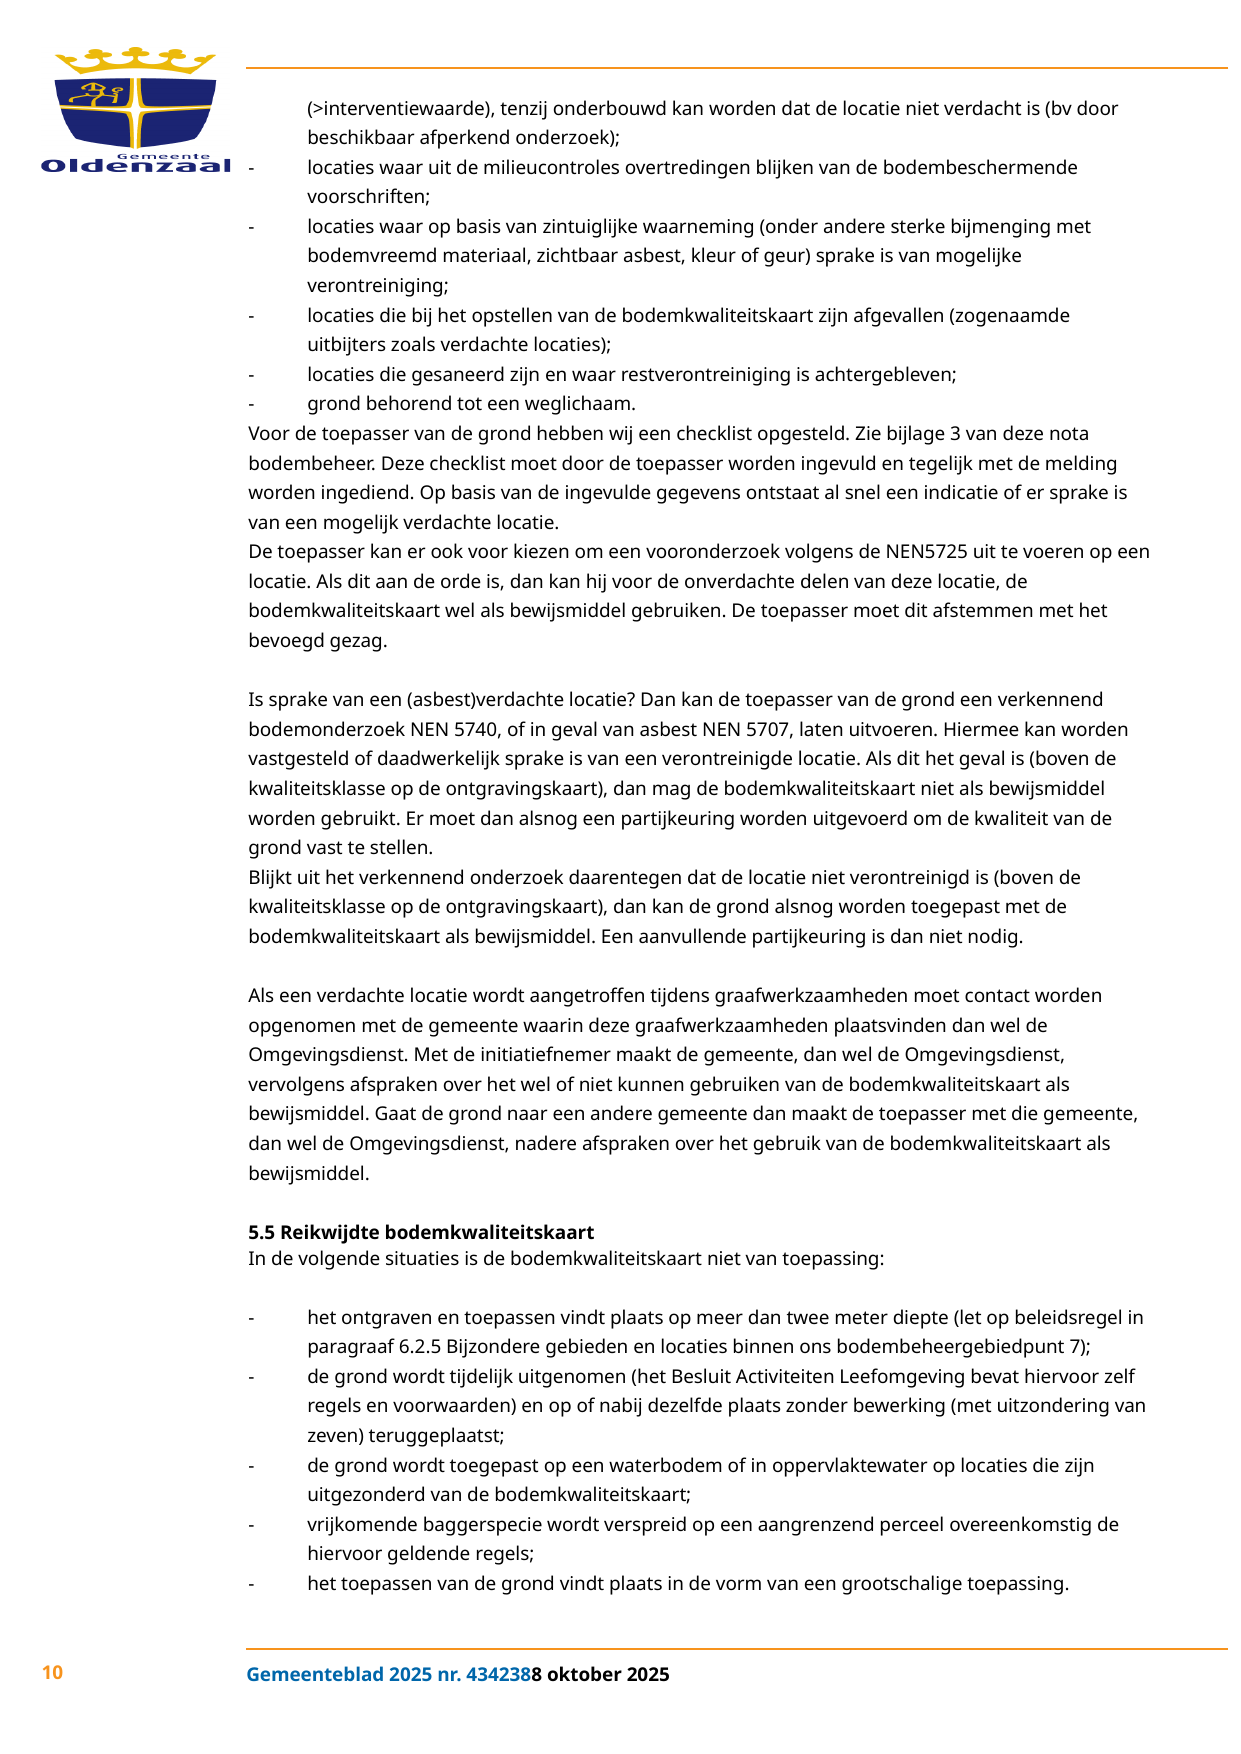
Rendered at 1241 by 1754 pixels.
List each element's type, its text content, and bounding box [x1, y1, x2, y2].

list locaties die bij het opstellen van de bodemkwaliteitskaart zijn afgevallen (zogenaamde uitbijters zoals verdachte locaties); [248, 302, 1152, 357]
list het ontgraven en toepassen vindt plaats op meer dan twee meter diepte (let op beleidsregel in paragraaf 6.2.5 Bijzondere gebieden en locaties binnen ons bodembeheergebiedpunt 7); [248, 1304, 1152, 1359]
picture [41, 47, 231, 172]
text Voor de toepasser van de grond hebben wij een checklist opgesteld. Zie bijlage 3 van deze nota bodembeheer. Deze checklist moet door de toepasser worden ingevuld en tegelijk met de melding worden ingediend. Op basis van de ingevulde gegevens ontstaat al snel een indicatie of er sprake is van een mogelijk verdachte locatie. [248, 420, 1152, 535]
text Is sprake van een (asbest)verdachte locatie? Dan kan de toepasser van de grond een verkennend bodemonderzoek NEN 5740, of in geval van asbest NEN 5707, laten uitvoeren. Hiermee kan worden vastgesteld of daadwerkelijk sprake is van een verontreinigde locatie. Als dit het geval is (boven de kwaliteitsklasse op de ontgravingskaart), dan mag de bodemkwaliteitskaart niet als bewijsmiddel worden gebruikt. Er moet dan alsnog een partijkeuring worden uitgevoerd om de kwaliteit van de grond vast te stellen. [248, 686, 1152, 860]
list grond behorend tot een weglichaam. [248, 391, 1152, 416]
list de grond wordt toegepast op een waterbodem of in oppervlaktewater op locaties die zijn uitgezonderd van de bodemkwaliteitskaart; [248, 1452, 1152, 1507]
list (>interventiewaarde), tenzij onderbouwd kan worden dat de locatie niet verdacht is (bv door beschikbaar afperkend onderzoek); [248, 95, 1152, 150]
list locaties waar op basis van zintuiglijke waarneming (onder andere sterke bijmenging met bodemvreemd materiaal, zichtbaar asbest, kleur of geur) sprake is van mogelijke verontreiniging; [248, 213, 1152, 298]
text 5.5 Reikwijdte bodemkwaliteitskaart [248, 1219, 1152, 1245]
list locaties waar uit de milieucontroles overtredingen blijken van de bodembeschermende voorschriften; [248, 154, 1152, 209]
text In de volgende situaties is de bodemkwaliteitskaart niet van toepassing: [248, 1245, 1152, 1270]
text De toepasser kan er ook voor kiezen om een vooronderzoek volgens de NEN5725 uit te voeren op een locatie. Als dit aan de orde is, dan kan hij voor de onverdachte delen van deze locatie, de bodemkwaliteitskaart wel als bewijsmiddel gebruiken. De toepasser moet dit afstemmen met het bevoegd gezag. [248, 538, 1152, 653]
list locaties die gesaneerd zijn en waar restverontreiniging is achtergebleven; [248, 361, 1152, 387]
list de grond wordt tijdelijk uitgenomen (het Besluit Activiteiten Leefomgeving bevat hiervoor zelf regels en voorwaarden) en op of nabij dezelfde plaats zonder bewerking (met uitzondering van zeven) teruggeplaatst; [248, 1363, 1152, 1448]
text Blijkt uit het verkennend onderzoek daarentegen dat de locatie niet verontreinigd is (boven de kwaliteitsklasse op de ontgravingskaart), dan kan de grond alsnog worden toegepast met de bodemkwaliteitskaart als bewijsmiddel. Een aanvullende partijkeuring is dan niet nodig. [248, 864, 1152, 949]
list vrijkomende baggerspecie wordt verspreid op een aangrenzend perceel overeenkomstig de hiervoor geldende regels; [248, 1511, 1152, 1566]
text Als een verdachte locatie wordt aangetroffen tijdens graafwerkzaamheden moet contact worden opgenomen met de gemeente waarin deze graafwerkzaamheden plaatsvinden dan wel de Omgevingsdienst. Met de initiatiefnemer maakt de gemeente, dan wel de Omgevingsdienst, vervolgens afspraken over het wel of niet kunnen gebruiken van de bodemkwaliteitskaart als bewijsmiddel. Gaat de grond naar een andere gemeente dan maakt de toepasser met die gemeente, dan wel de Omgevingsdienst, nadere afspraken over het gebruik van de bodemkwaliteitskaart als bewijsmiddel. [248, 982, 1152, 1186]
list het toepassen van de grond vindt plaats in de vorm van een grootschalige toepassing. [248, 1570, 1152, 1596]
